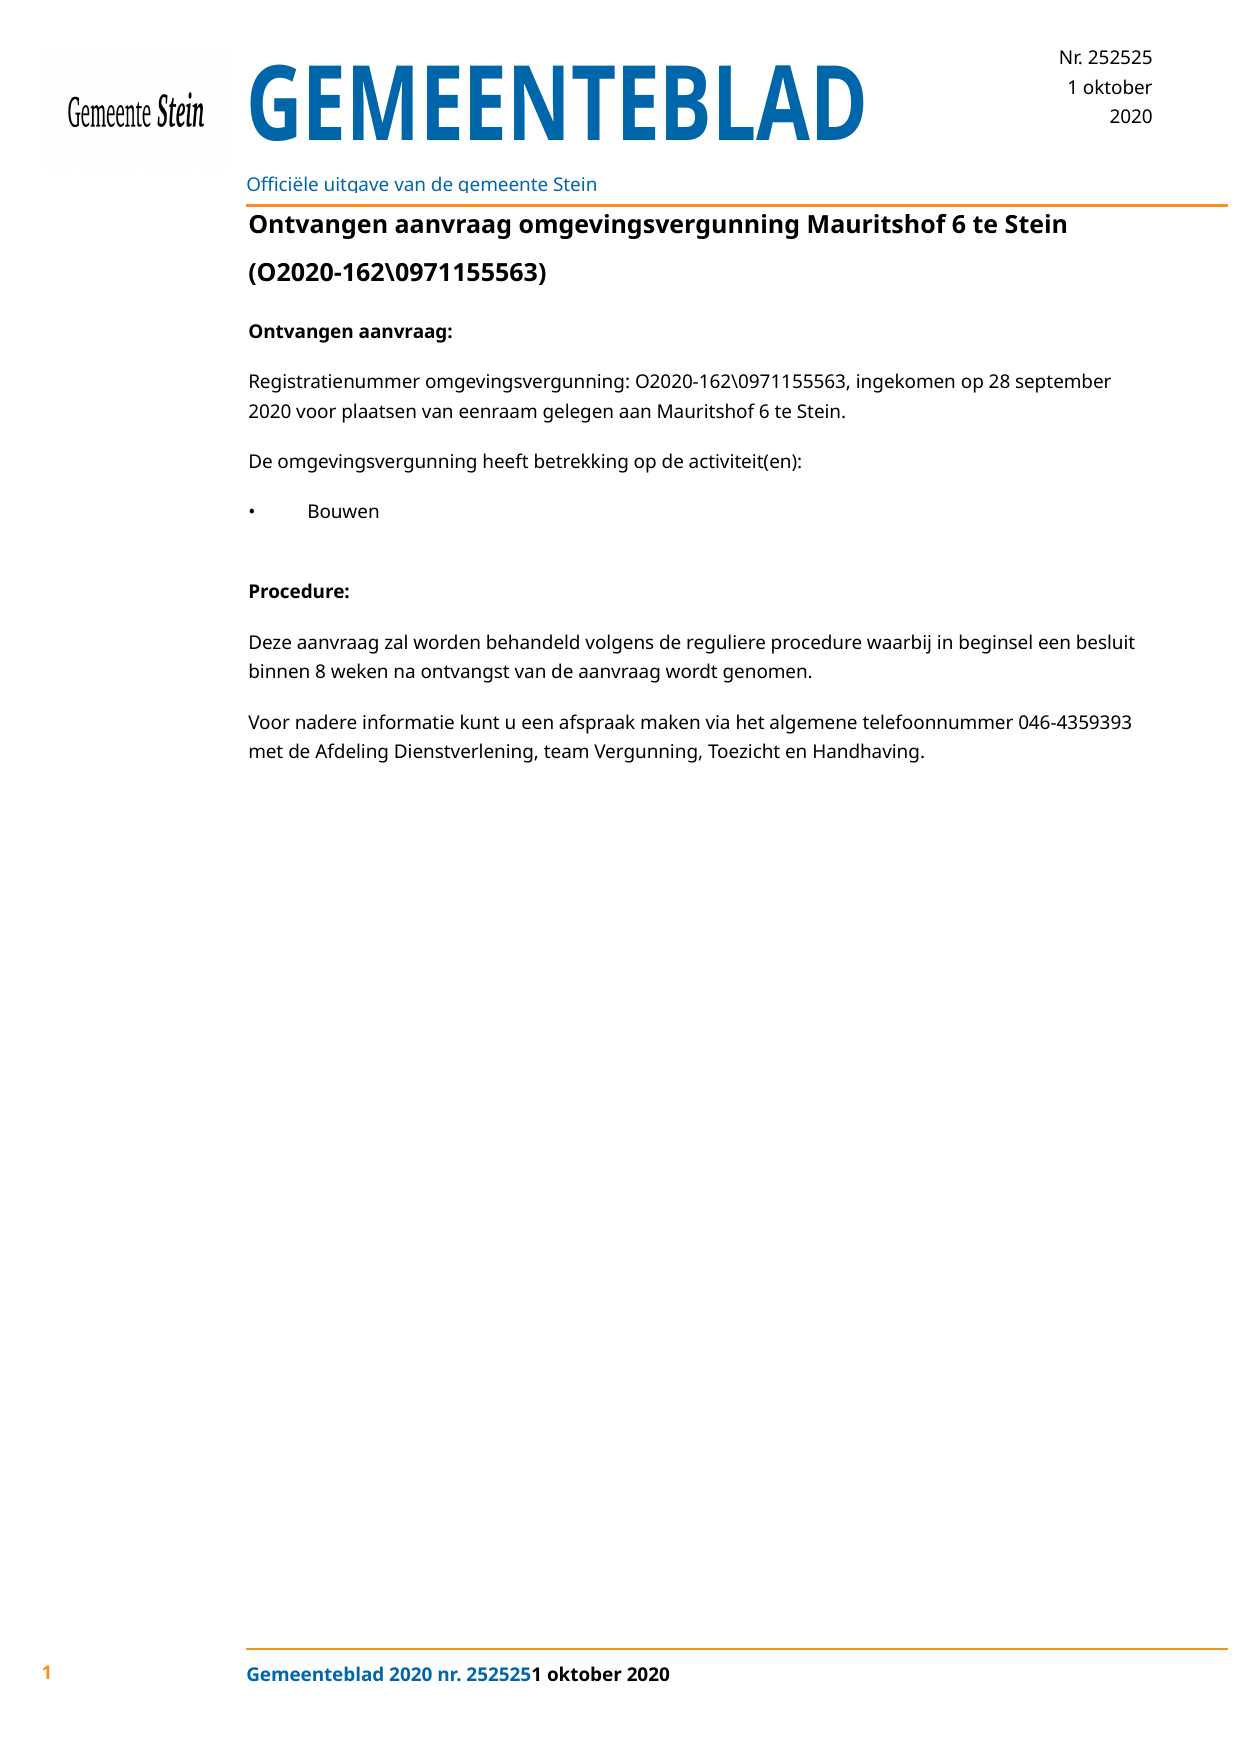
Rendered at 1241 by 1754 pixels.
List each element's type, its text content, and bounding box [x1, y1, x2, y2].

text Procedure: [248, 579, 1152, 604]
text Registratienummer omgevingsvergunning: O2020-162\0971155563, ingekomen op 28 september 2020 voor plaatsen van eenraam gelegen aan Mauritshof 6 te Stein. [248, 368, 1152, 424]
list Bouwen [248, 499, 1152, 524]
picture [41, 47, 231, 172]
text Voor nadere informatie kunt u een afspraak maken via het algemene telefoonnummer 046-4359393 met de Afdeling Dienstverlening, team Vergunning, Toezicht en Handhaving. [248, 709, 1152, 764]
text De omgevingsvergunning heeft betrekking op de activiteit(en): [248, 448, 1152, 474]
text Ontvangen aanvraag omgevingsvergunning Mauritshof 6 te Stein (O2020-162\0971155563) [248, 207, 1152, 288]
text Deze aanvraag zal worden behandeld volgens de reguliere procedure waarbij in beginsel een besluit binnen 8 weken na ontvangst van de aanvraag wordt genomen. [248, 629, 1152, 684]
text Ontvangen aanvraag: [248, 318, 1152, 344]
